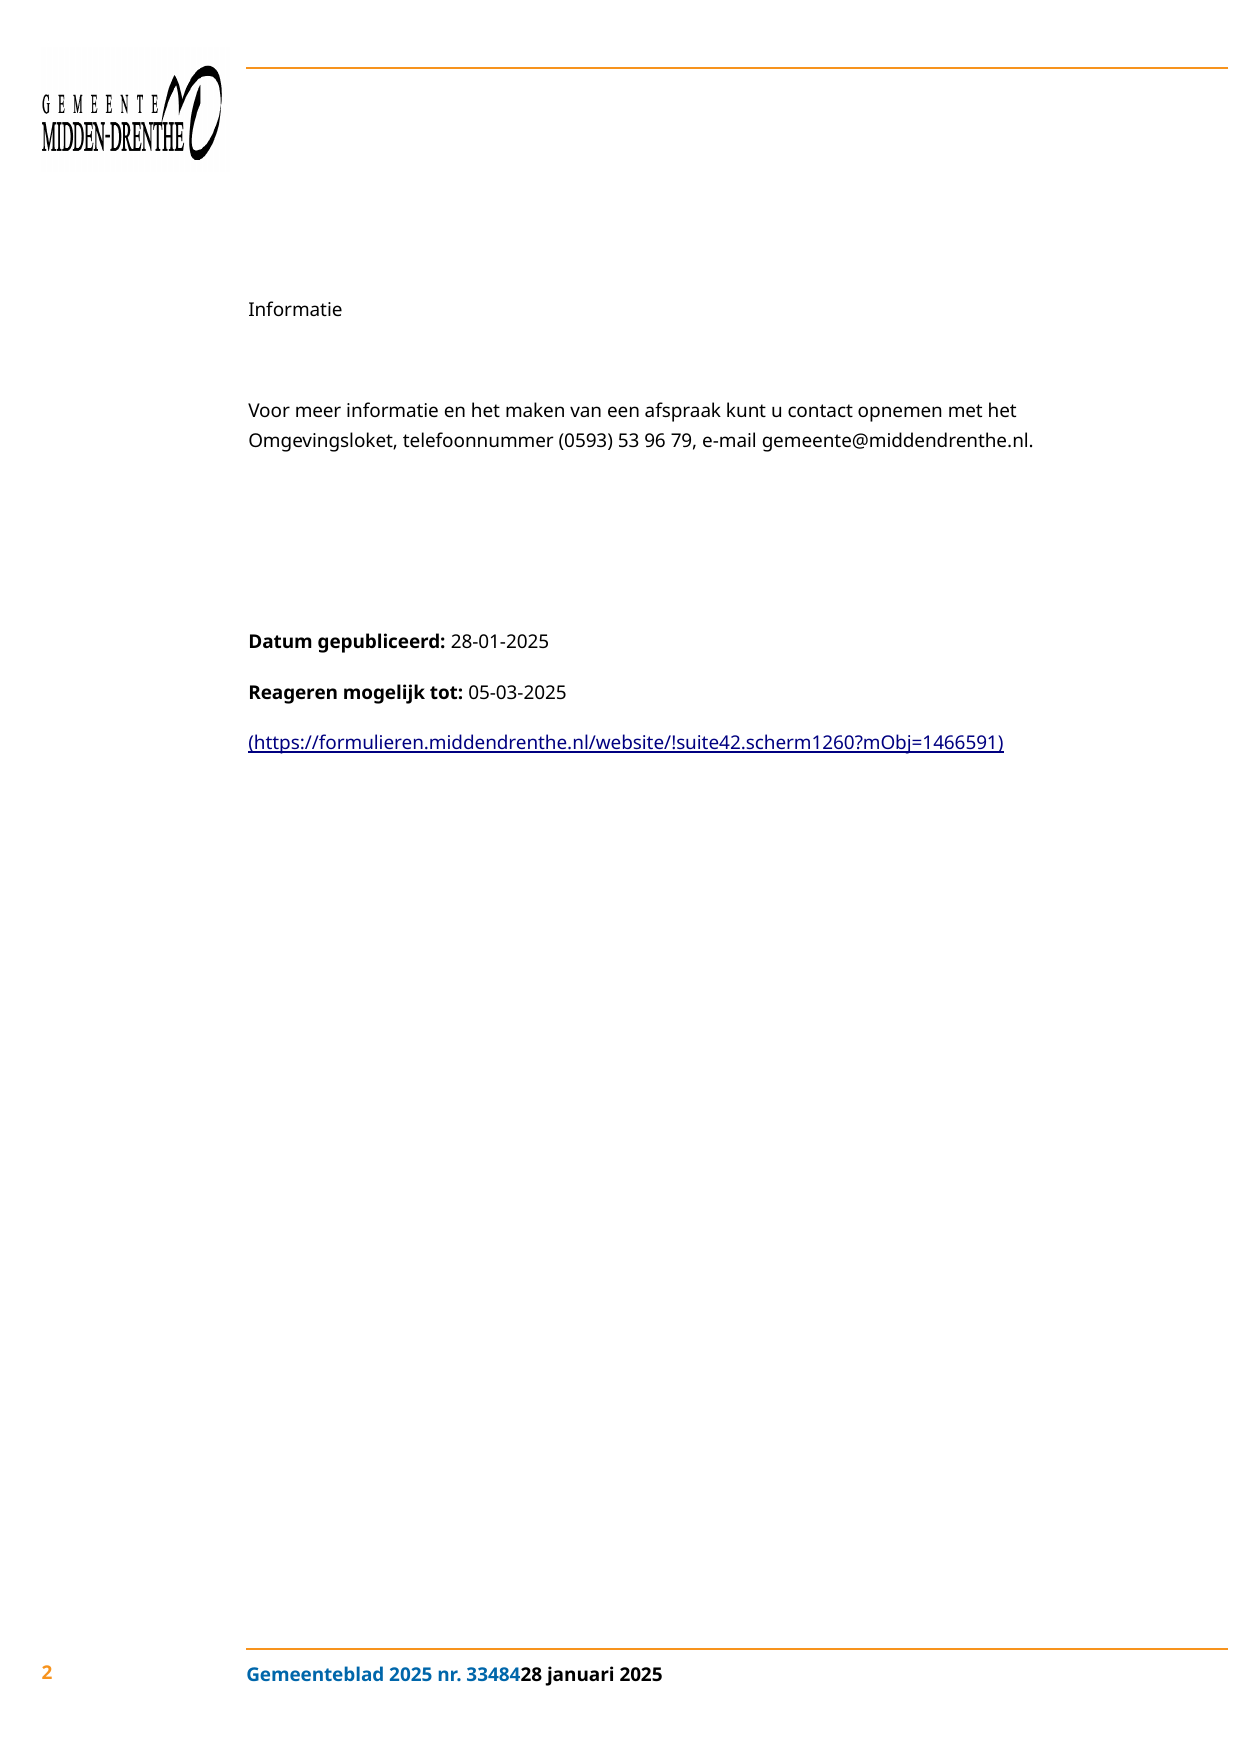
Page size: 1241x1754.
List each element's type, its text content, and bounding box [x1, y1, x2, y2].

text Datum gepubliceerd: 28-01-2025 [248, 628, 1152, 654]
text (https://formulieren.middendrenthe.nl/website/!suite42.scherm1260?mObj=1466591) [248, 729, 1152, 755]
text Informatie [248, 296, 1152, 322]
text Reageren mogelijk tot: 05-03-2025 [248, 679, 1152, 705]
text Voor meer informatie en het maken van een afspraak kunt u contact opnemen met het Omgevingsloket, telefoonnummer (0593) 53 96 79, e-mail gemeente@middendrenthe.nl. [248, 397, 1152, 453]
picture [41, 47, 231, 172]
